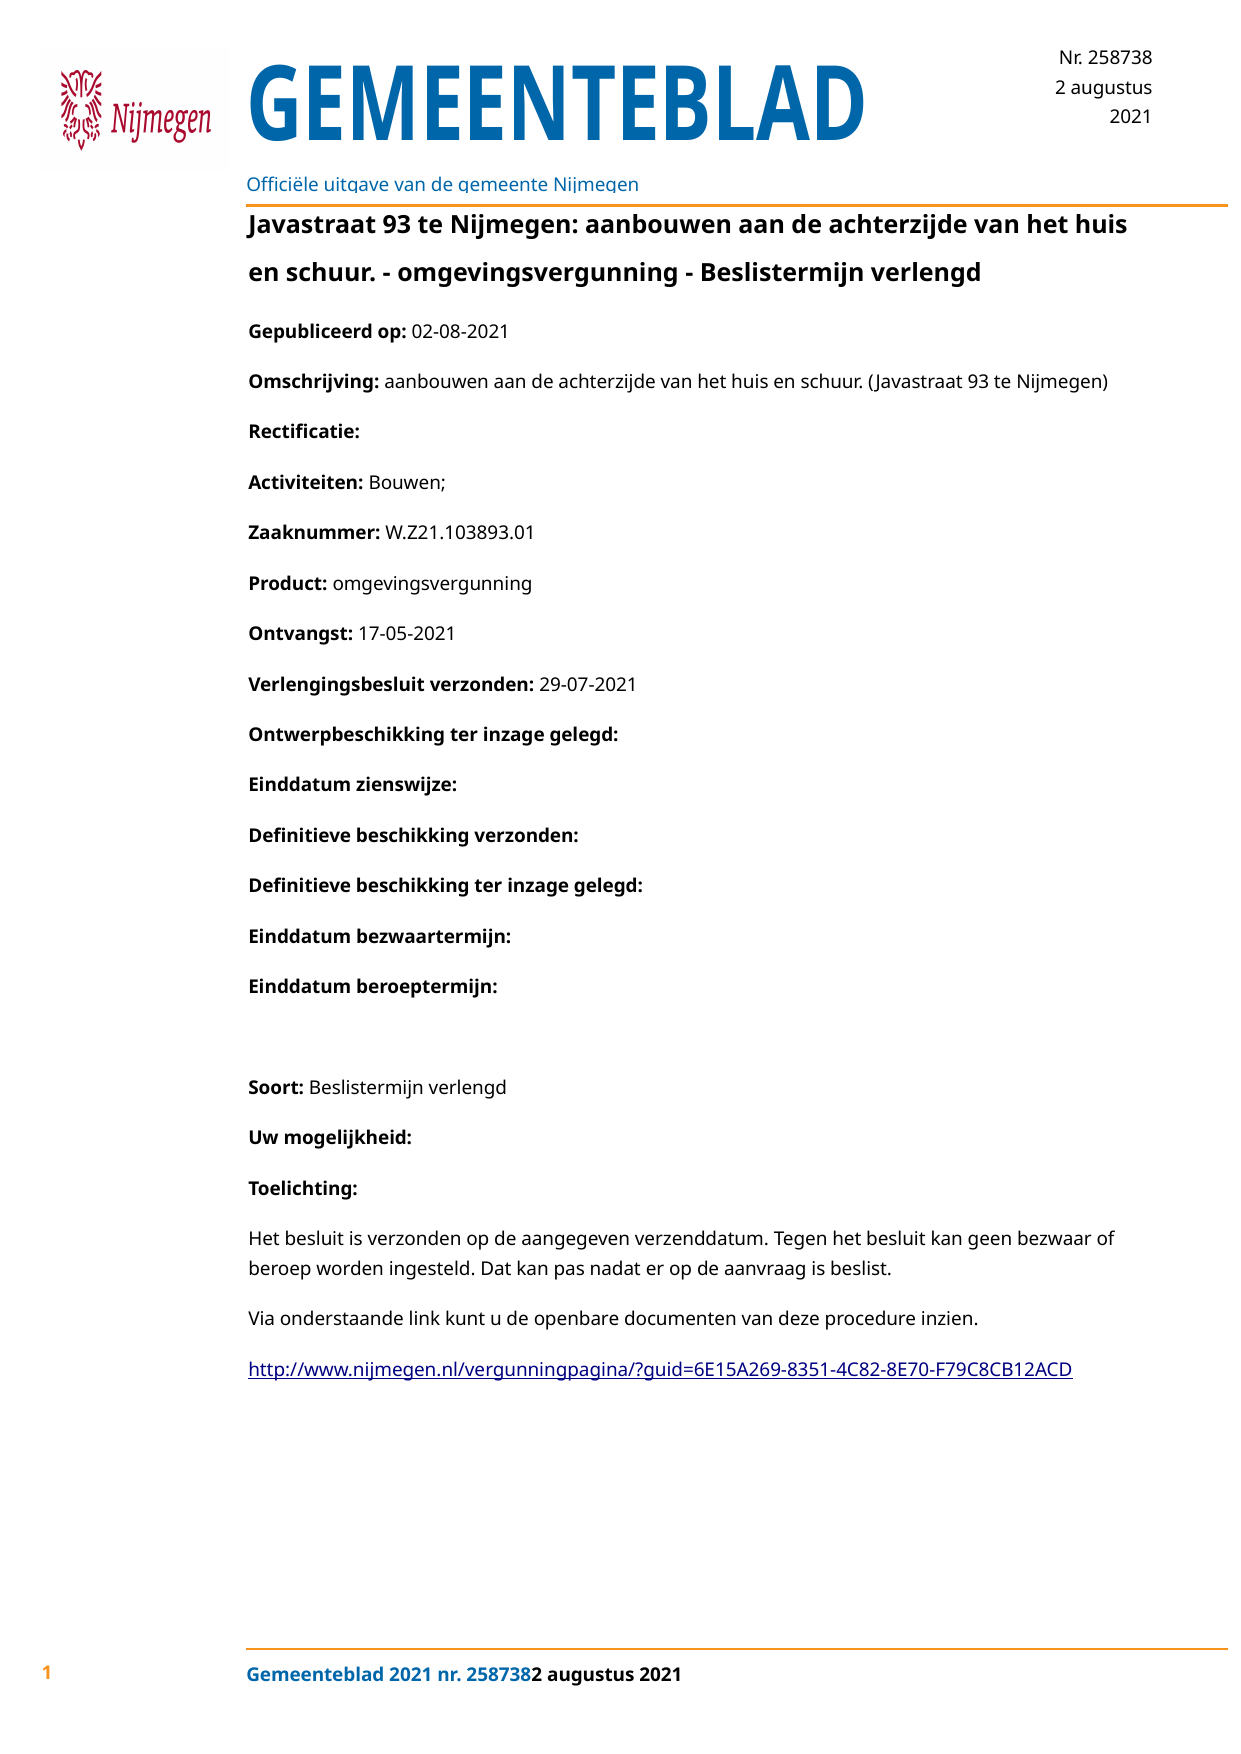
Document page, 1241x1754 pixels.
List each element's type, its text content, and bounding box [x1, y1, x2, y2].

text Einddatum zienswijze: [248, 772, 1152, 797]
text Ontwerpbeschikking ter inzage gelegd: [248, 721, 1152, 747]
text Toelichting: [248, 1175, 1152, 1201]
text Einddatum beroeptermijn: [248, 973, 1152, 999]
text Product: omgevingsvergunning [248, 570, 1152, 596]
picture [41, 47, 231, 172]
text Zaaknummer: W.Z21.103893.01 [248, 519, 1152, 545]
text Soort: Beslistermijn verlengd [248, 1074, 1152, 1100]
text Uw mogelijkheid: [248, 1124, 1152, 1150]
text Rectificatie: [248, 419, 1152, 444]
text Definitieve beschikking ter inzage gelegd: [248, 872, 1152, 898]
text Javastraat 93 te Nijmegen: aanbouwen aan de achterzijde van het huis en schuur. - omgevingsvergunning - Beslistermijn verlengd [248, 207, 1152, 288]
text Einddatum bezwaartermijn: [248, 923, 1152, 949]
text http://www.nijmegen.nl/vergunningpagina/?guid=6E15A269-8351-4C82-8E70-F79C8CB12ACD [248, 1356, 1152, 1382]
text Definitieve beschikking verzonden: [248, 822, 1152, 848]
text Omschrijving: aanbouwen aan de achterzijde van het huis en schuur. (Javastraat 93 te Nijmegen) [248, 368, 1152, 394]
text Activiteiten: Bouwen; [248, 469, 1152, 495]
text Verlengingsbesluit verzonden: 29-07-2021 [248, 671, 1152, 697]
text Gepubliceerd op: 02-08-2021 [248, 318, 1152, 344]
text Via onderstaande link kunt u de openbare documenten van deze procedure inzien. [248, 1305, 1152, 1331]
text Het besluit is verzonden op de aangegeven verzenddatum. Tegen het besluit kan geen bezwaar of beroep worden ingesteld. Dat kan pas nadat er op de aanvraag is beslist. [248, 1225, 1152, 1281]
text Ontvangst: 17-05-2021 [248, 620, 1152, 646]
